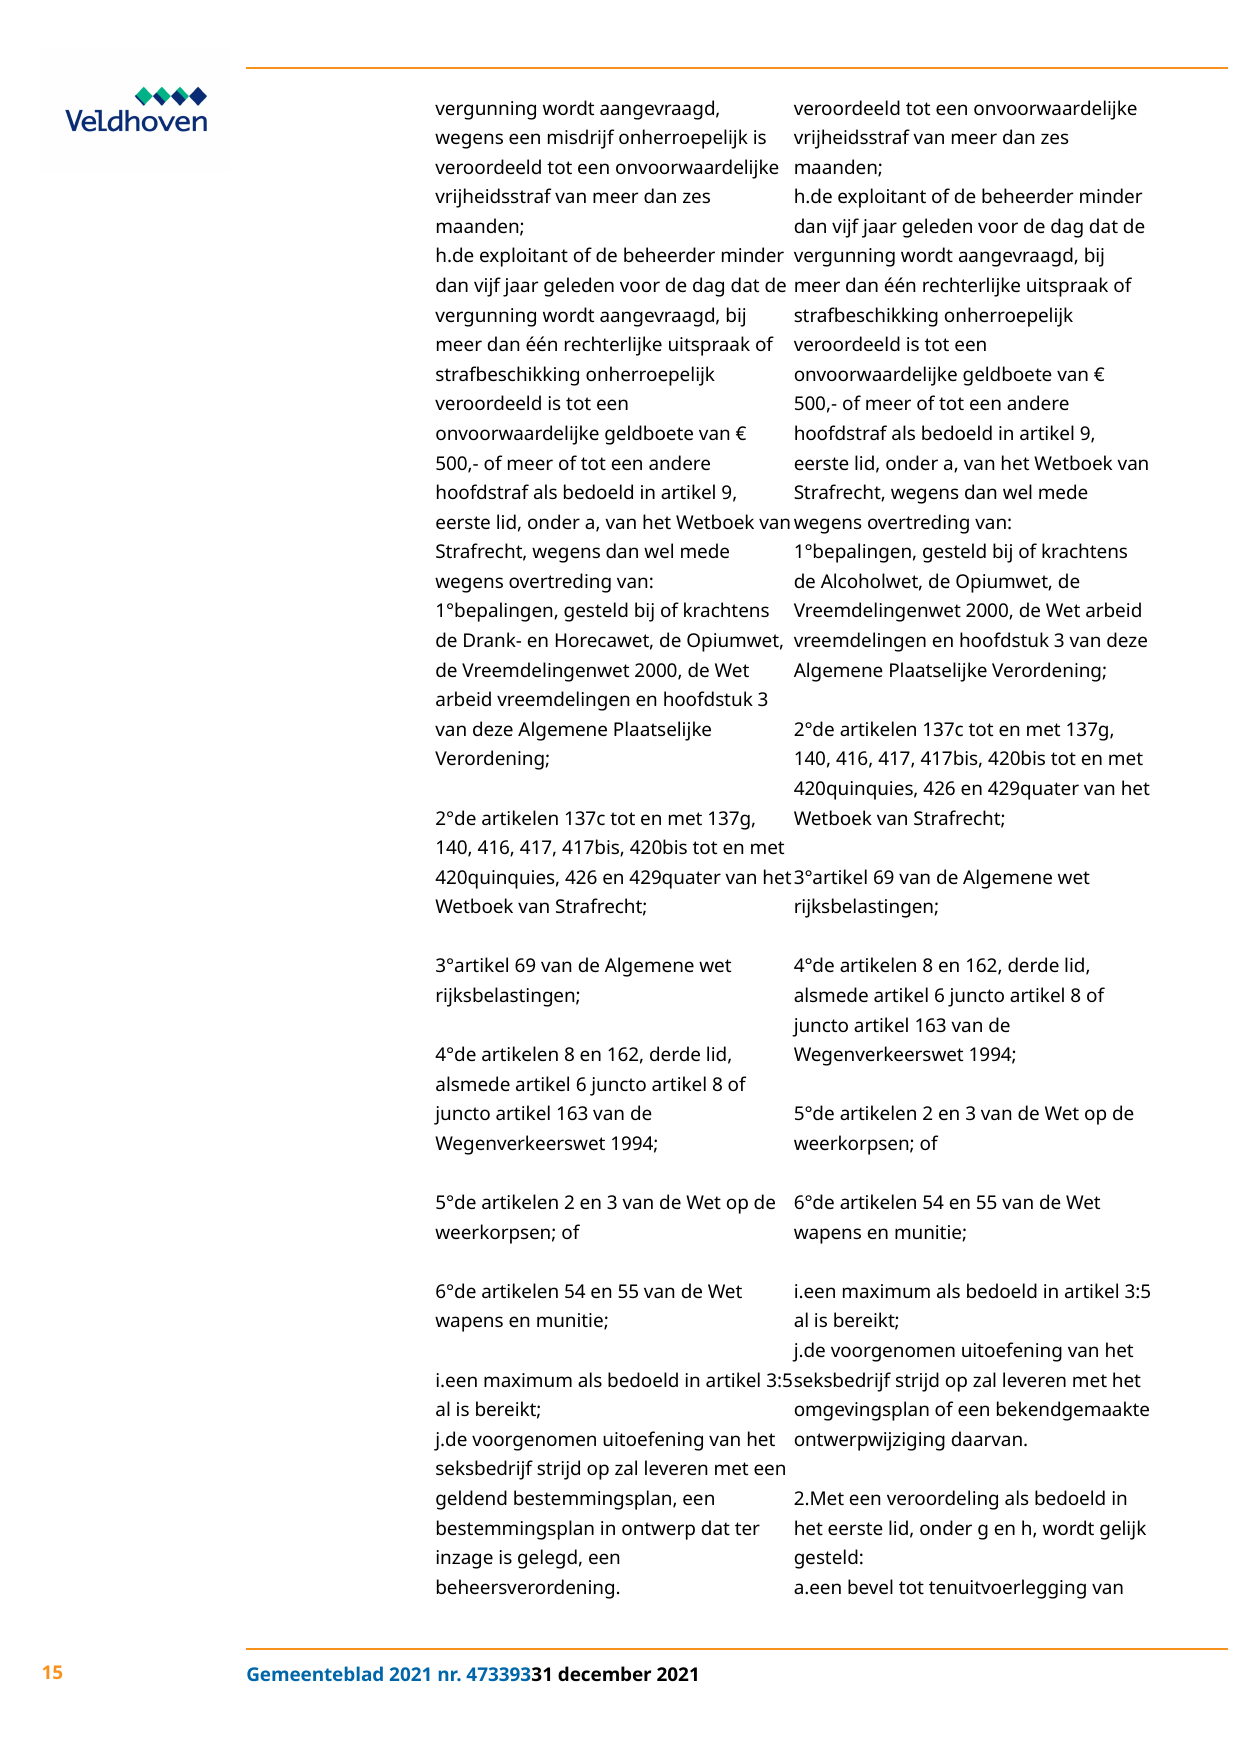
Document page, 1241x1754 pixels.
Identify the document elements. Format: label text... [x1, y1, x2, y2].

table_cell vergunning wordt aangevraagd, wegens een misdrijf onherroepelijk is veroordeeld tot een onvoorwaardelijke vrijheidsstraf van meer dan zes maanden; h.de exploitant of de beheerder minder dan vijf jaar geleden voor de dag dat de vergunning wordt aangevraagd, bij meer dan één rechterlijke uitspraak of strafbeschikking onherroepelijk veroordeeld is tot een onvoorwaardelijke geldboete van € 500,- of meer of tot een andere hoofdstraf als bedoeld in artikel 9, eerste lid, onder a, van het Wetboek van Strafrecht, wegens dan wel mede wegens overtreding van: 1°bepalingen, gesteld bij of krachtens de Drank- en Horecawet, de Opiumwet, de Vreemdelingenwet 2000, de Wet arbeid vreemdelingen en hoofdstuk 3 van deze Algemene Plaatselijke Verordening; 2°de artikelen 137c tot en met 137g, 140, 416, 417, 417bis, 420bis tot en met 420quinquies, 426 en 429quater van het Wetboek van Strafrecht; 3°artikel 69 van de Algemene wet rijksbelastingen; 4°de artikelen 8 en 162, derde lid, alsmede artikel 6 juncto artikel 8 of juncto artikel 163 van de Wegenverkeerswet 1994; 5°de artikelen 2 en 3 van de Wet op de weerkorpsen; of 6°de artikelen 54 en 55 van de Wet wapens en munitie; i.een maximum als bedoeld in artikel 3:5 al is bereikt; j.de voorgenomen uitoefening van het seksbedrijf strijd op zal leveren met een geldend bestemmingsplan, een bestemmingsplan in ontwerp dat ter inzage is gelegd, een beheersverordening. [435, 95, 793, 1600]
table_cell [248, 95, 435, 1600]
picture [41, 47, 231, 172]
table_cell veroordeeld tot een onvoorwaardelijke vrijheidsstraf van meer dan zes maanden; h.de exploitant of de beheerder minder dan vijf jaar geleden voor de dag dat de vergunning wordt aangevraagd, bij meer dan één rechterlijke uitspraak of strafbeschikking onherroepelijk veroordeeld is tot een onvoorwaardelijke geldboete van € 500,- of meer of tot een andere hoofdstraf als bedoeld in artikel 9, eerste lid, onder a, van het Wetboek van Strafrecht, wegens dan wel mede wegens overtreding van: 1°bepalingen, gesteld bij of krachtens de Alcoholwet, de Opiumwet, de Vreemdelingenwet 2000, de Wet arbeid vreemdelingen en hoofdstuk 3 van deze Algemene Plaatselijke Verordening; 2°de artikelen 137c tot en met 137g, 140, 416, 417, 417bis, 420bis tot en met 420quinquies, 426 en 429quater van het Wetboek van Strafrecht; 3°artikel 69 van de Algemene wet rijksbelastingen; 4°de artikelen 8 en 162, derde lid, alsmede artikel 6 juncto artikel 8 of juncto artikel 163 van de Wegenverkeerswet 1994; 5°de artikelen 2 en 3 van de Wet op de weerkorpsen; of 6°de artikelen 54 en 55 van de Wet wapens en munitie; i.een maximum als bedoeld in artikel 3:5 al is bereikt; j.de voorgenomen uitoefening van het seksbedrijf strijd op zal leveren met het omgevingsplan of een bekendgemaakte ontwerpwijziging daarvan. 2.Met een veroordeling als bedoeld in het eerste lid, onder g en h, wordt gelijk gesteld: a.een bevel tot tenuitvoerlegging van [794, 95, 1152, 1600]
